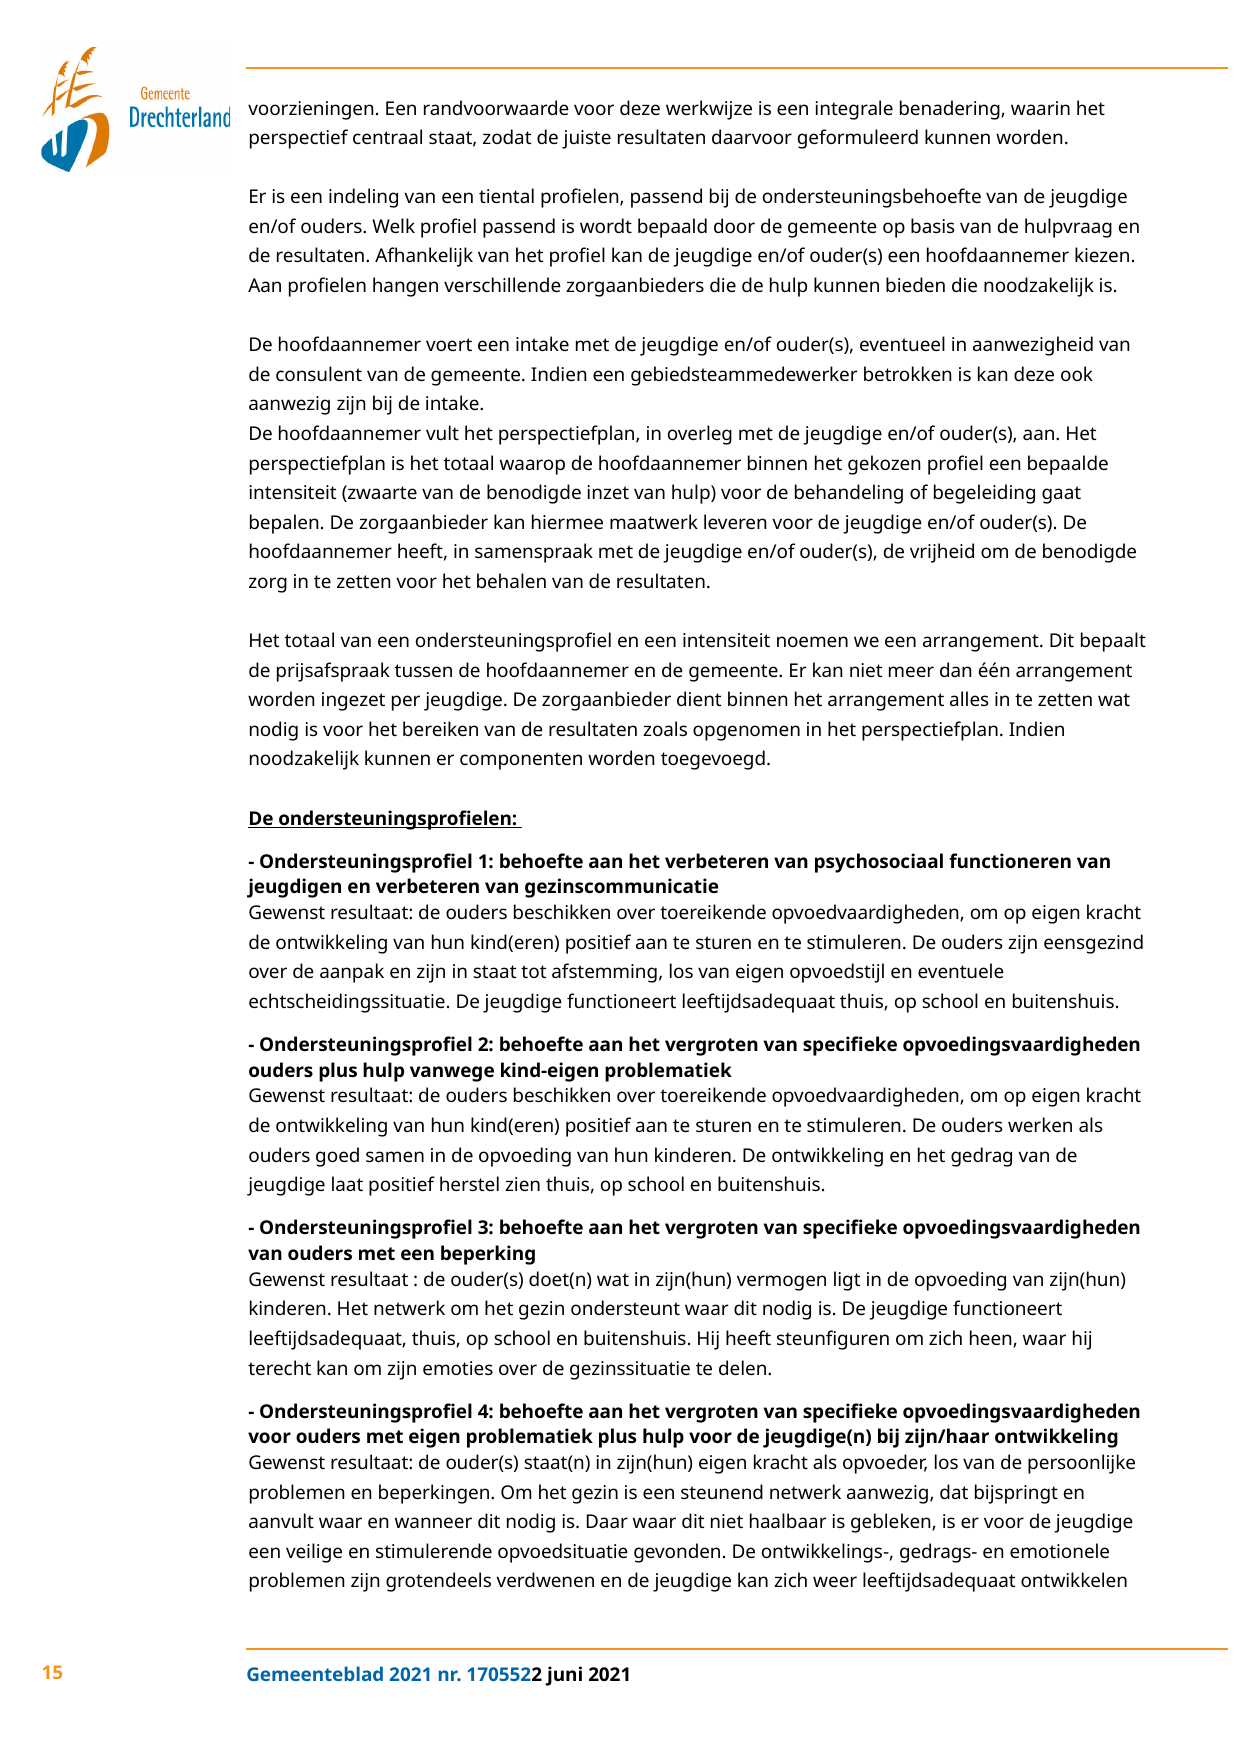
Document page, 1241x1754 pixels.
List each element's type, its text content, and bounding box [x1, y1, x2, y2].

text Er is een indeling van een tiental profielen, passend bij de ondersteuningsbehoefte van de jeugdige en/of ouders. Welk profiel passend is wordt bepaald door de gemeente op basis van de hulpvraag en de resultaten. Afhankelijk van het profiel kan de jeugdige en/of ouder(s) een hoofdaannemer kiezen. Aan profielen hangen verschillende zorgaanbieders die de hulp kunnen bieden die noodzakelijk is. [248, 183, 1152, 298]
text - Ondersteuningsprofiel 3: behoefte aan het vergroten van specifieke opvoedingsvaardigheden van ouders met een beperking [248, 1214, 1152, 1266]
text Gewenst resultaat: de ouders beschikken over toereikende opvoedvaardigheden, om op eigen kracht de ontwikkeling van hun kind(eren) positief aan te sturen en te stimuleren. De ouders zijn eensgezind over de aanpak en zijn in staat tot afstemming, los van eigen opvoedstijl en eventuele echtscheidingssituatie. De jeugdige functioneert leeftijdsadequaat thuis, op school en buitenshuis. [248, 899, 1152, 1014]
text Gewenst resultaat : de ouder(s) doet(n) wat in zijn(hun) vermogen ligt in de opvoeding van zijn(hun) kinderen. Het netwerk om het gezin ondersteunt waar dit nodig is. De jeugdige functioneert leeftijdsadequaat, thuis, op school en buitenshuis. Hij heeft steunfiguren om zich heen, waar hij terecht kan om zijn emoties over de gezinssituatie te delen. [248, 1266, 1152, 1381]
text De hoofdaannemer vult het perspectiefplan, in overleg met de jeugdige en/of ouder(s), aan. Het perspectiefplan is het totaal waarop de hoofdaannemer binnen het gekozen profiel een bepaalde intensiteit (zwaarte van de benodigde inzet van hulp) voor de behandeling of begeleiding gaat bepalen. De zorgaanbieder kan hiermee maatwerk leveren voor de jeugdige en/of ouder(s). De hoofdaannemer heeft, in samenspraak met de jeugdige en/of ouder(s), de vrijheid om de benodigde zorg in te zetten voor het behalen van de resultaten. [248, 420, 1152, 594]
picture [41, 47, 231, 172]
text De ondersteuningsprofielen: [248, 805, 1152, 831]
text Gewenst resultaat: de ouder(s) staat(n) in zijn(hun) eigen kracht als opvoeder, los van de persoonlijke problemen en beperkingen. Om het gezin is een steunend netwerk aanwezig, dat bijspringt en aanvult waar en wanneer dit nodig is. Daar waar dit niet haalbaar is gebleken, is er voor de jeugdige een veilige en stimulerende opvoedsituatie gevonden. De ontwikkelings-, gedrags- en emotionele problemen zijn grotendeels verdwenen en de jeugdige kan zich weer leeftijdsadequaat ontwikkelen [248, 1449, 1152, 1593]
text - Ondersteuningsprofiel 4: behoefte aan het vergroten van specifieke opvoedingsvaardigheden voor ouders met eigen problematiek plus hulp voor de jeugdige(n) bij zijn/haar ontwikkeling [248, 1398, 1152, 1449]
picture [226, 115, 231, 124]
text - Ondersteuningsprofiel 1: behoefte aan het verbeteren van psychosociaal functioneren van jeugdigen en verbeteren van gezinscommunicatie [248, 848, 1152, 899]
text Het totaal van een ondersteuningsprofiel en een intensiteit noemen we een arrangement. Dit bepaalt de prijsafspraak tussen de hoofdaannemer en de gemeente. Er kan niet meer dan één arrangement worden ingezet per jeugdige. De zorgaanbieder dient binnen het arrangement alles in te zetten wat nodig is voor het bereiken van de resultaten zoals opgenomen in het perspectiefplan. Indien noodzakelijk kunnen er componenten worden toegevoegd. [248, 627, 1152, 771]
picture [41, 158, 64, 172]
text De hoofdaannemer voert een intake met de jeugdige en/of ouder(s), eventueel in aanwezigheid van de consulent van de gemeente. Indien een gebiedsteammedewerker betrokken is kan deze ook aanwezig zijn bij de intake. [248, 331, 1152, 416]
text Gewenst resultaat: de ouders beschikken over toereikende opvoedvaardigheden, om op eigen kracht de ontwikkeling van hun kind(eren) positief aan te sturen en te stimuleren. De ouders werken als ouders goed samen in de opvoeding van hun kinderen. De ontwikkeling en het gedrag van de jeugdige laat positief herstel zien thuis, op school en buitenshuis. [248, 1083, 1152, 1197]
text voorzieningen. Een randvoorwaarde voor deze werkwijze is een integrale benadering, waarin het perspectief centraal staat, zodat de juiste resultaten daarvoor geformuleerd kunnen worden. [248, 95, 1152, 150]
text - Ondersteuningsprofiel 2: behoefte aan het vergroten van specifieke opvoedingsvaardigheden ouders plus hulp vanwege kind-eigen problematiek [248, 1031, 1152, 1083]
